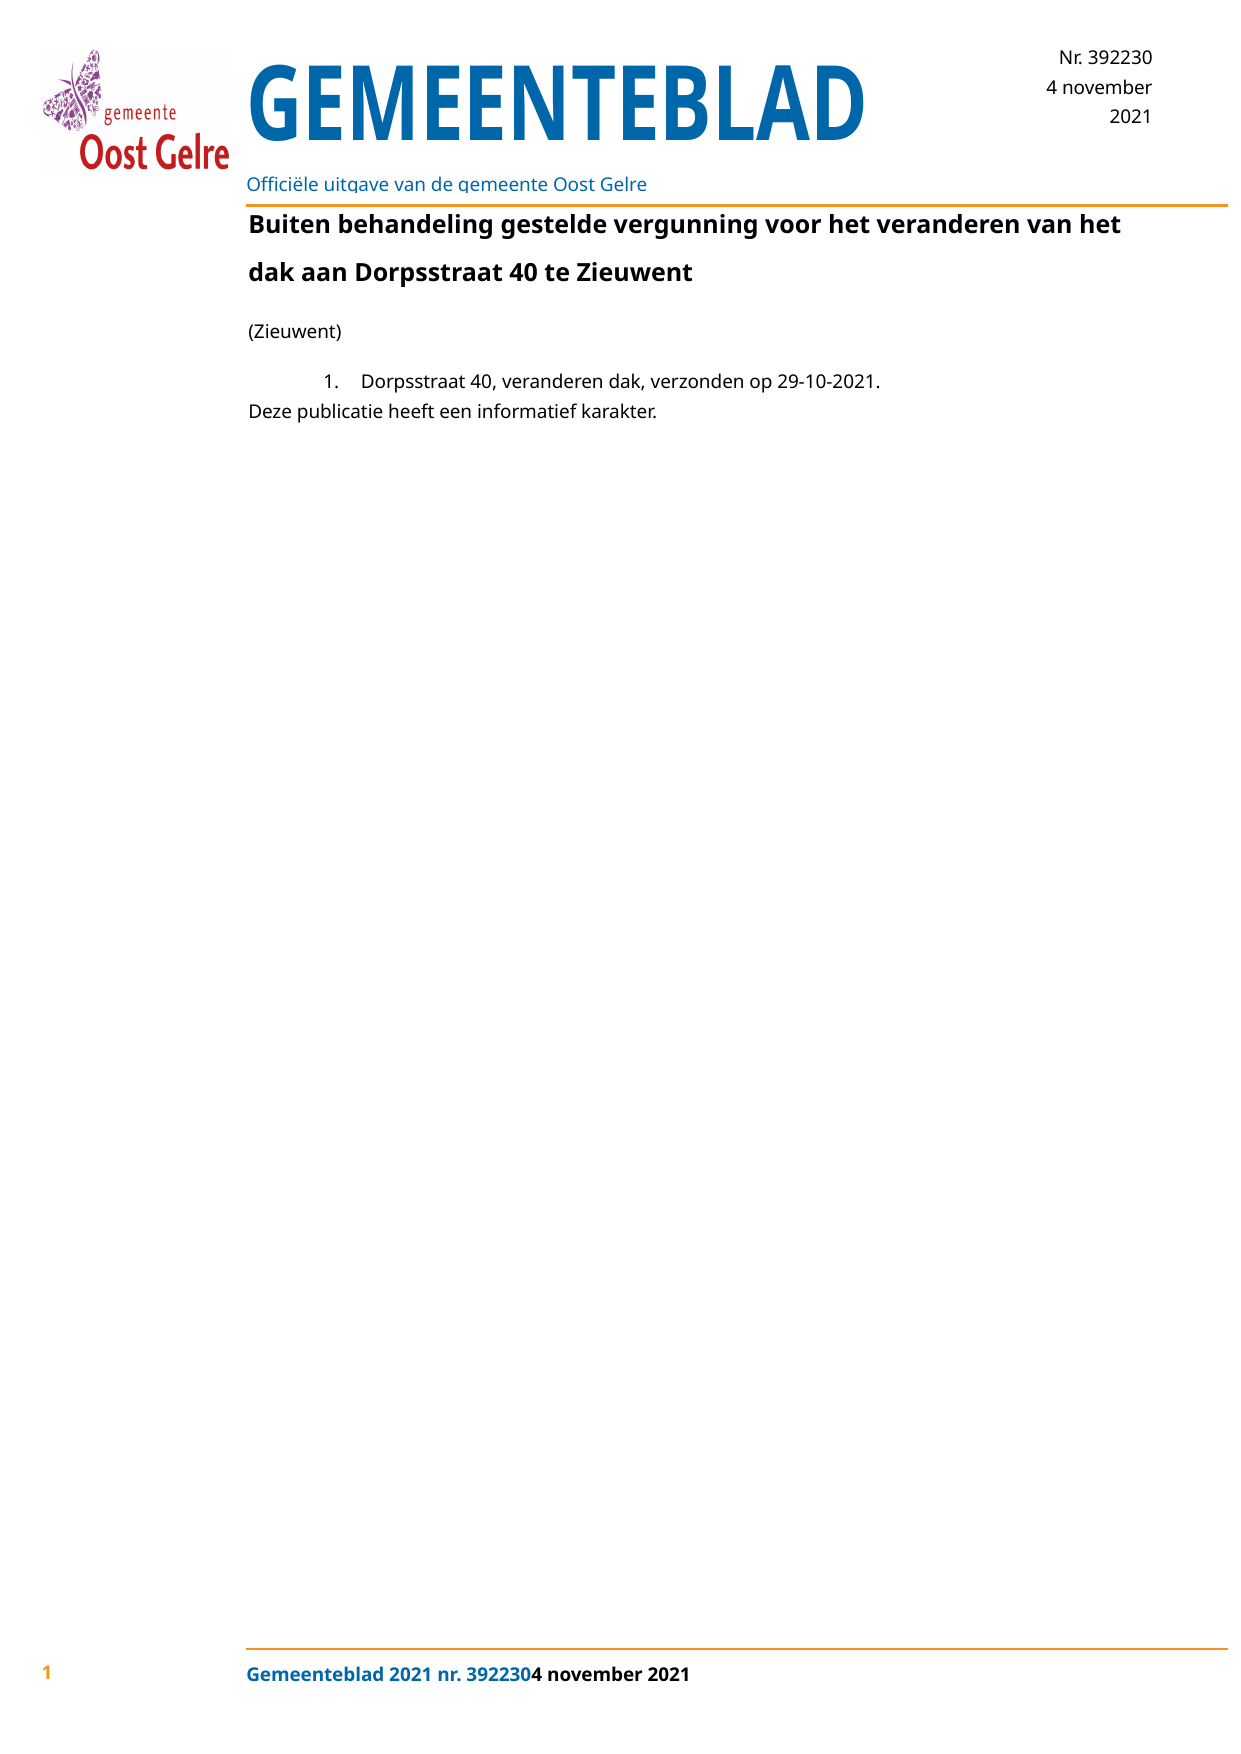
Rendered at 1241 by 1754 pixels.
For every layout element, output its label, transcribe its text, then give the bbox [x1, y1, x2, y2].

text Deze publicatie heeft een informatief karakter. [248, 398, 1152, 424]
picture [41, 47, 231, 172]
list Dorpsstraat 40, veranderen dak, verzonden op 29-10-2021. [323, 368, 1152, 394]
text (Zieuwent) [248, 318, 1152, 344]
text Buiten behandeling gestelde vergunning voor het veranderen van het dak aan Dorpsstraat 40 te Zieuwent [248, 207, 1152, 288]
